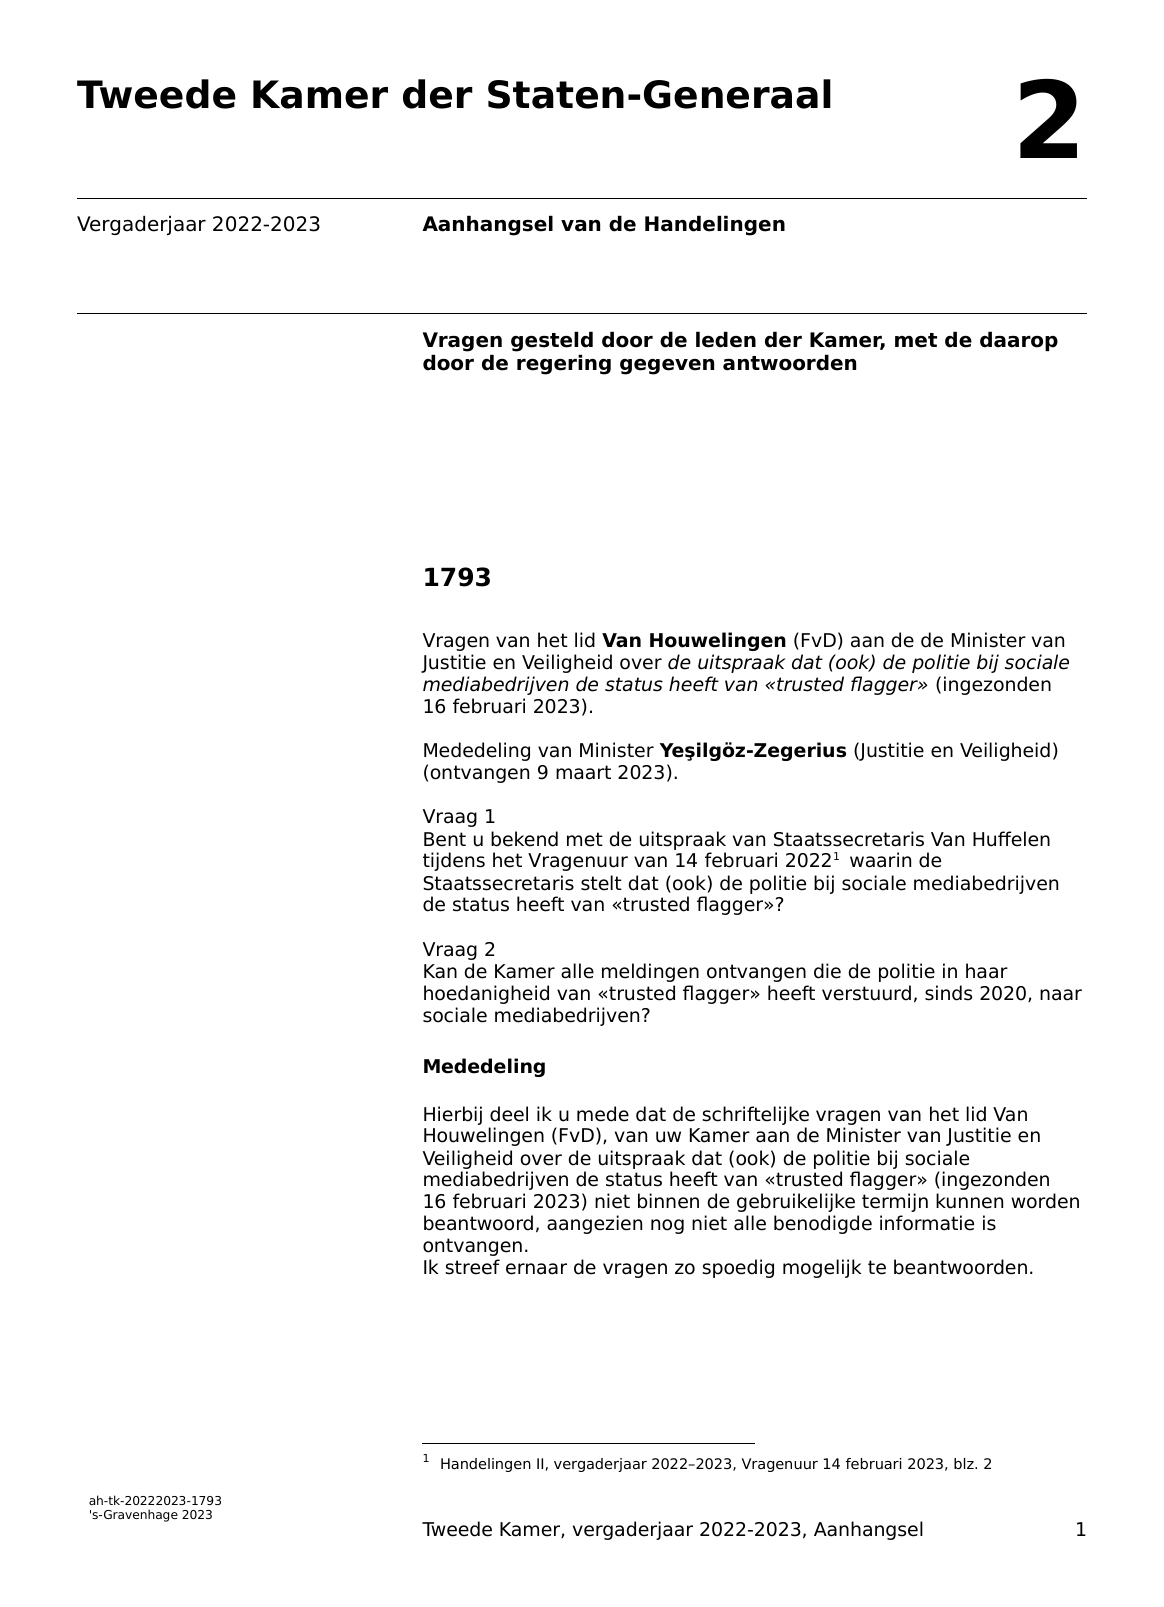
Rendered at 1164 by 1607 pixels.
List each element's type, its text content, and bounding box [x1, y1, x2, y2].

text ah-tk-20222023-1793 [88, 1494, 323, 1508]
text Mededeling van Minister Yeşilgöz-Zegerius (Justitie en Veiligheid) (ontvangen 9 maart 2023). [422, 740, 1087, 784]
table_cell [77, 314, 422, 375]
table_header Tweede Kamer der Staten-Generaal [77, 59, 886, 198]
table_cell Vergaderjaar 2022-2023 [77, 199, 422, 313]
text Ik streef ernaar de vragen zo spoedig mogelijk te beantwoorden. [422, 1257, 1087, 1279]
table_cell Vragen gesteld door de leden der Kamer, met de daarop door de regering gegeven antwoorden [422, 314, 1087, 375]
table_header 2 [886, 59, 1087, 198]
table_cell Aanhangsel van de Handelingen [422, 199, 1087, 313]
text Kan de Kamer alle meldingen ontvangen die de politie in haar hoedanigheid van «trusted flagger» heeft verstuurd, sinds 2020, naar sociale mediabedrijven? [422, 961, 1087, 1026]
text Bent u bekend met de uitspraak van Staatssecretaris Van Huffelen tijdens het Vragenuur van 14 februari 2022 waarin de Staatssecretaris stelt dat (ook) de politie bij sociale mediabedrijven de status heeft van «trusted flagger»? [422, 828, 1087, 916]
subtitle Mededeling [422, 1056, 1087, 1078]
text Handelingen II, vergaderjaar 2022–2023, Vragenuur 14 februari 2023, blz. 2 [422, 1452, 1087, 1474]
text 's-Gravenhage 2023 [88, 1508, 323, 1522]
text Vragen van het lid Van Houwelingen (FvD) aan de de Minister van Justitie en Veiligheid over de uitspraak dat (ook) de politie bij sociale mediabedrijven de status heeft van «trusted flagger» (ingezonden 16 februari 2023). [422, 630, 1087, 718]
text Vraag 1 [422, 806, 1087, 828]
text Vraag 2 [422, 938, 1087, 961]
text 1793 [422, 563, 1087, 592]
text Hierbij deel ik u mede dat de schriftelijke vragen van het lid Van Houwelingen (FvD), van uw Kamer aan de Minister van Justitie en Veiligheid over de uitspraak dat (ook) de politie bij sociale mediabedrijven de status heeft van «trusted flagger» (ingezonden 16 februari 2023) niet binnen de gebruikelijke termijn kunnen worden beantwoord, aangezien nog niet alle benodigde informatie is ontvangen. [422, 1103, 1087, 1257]
